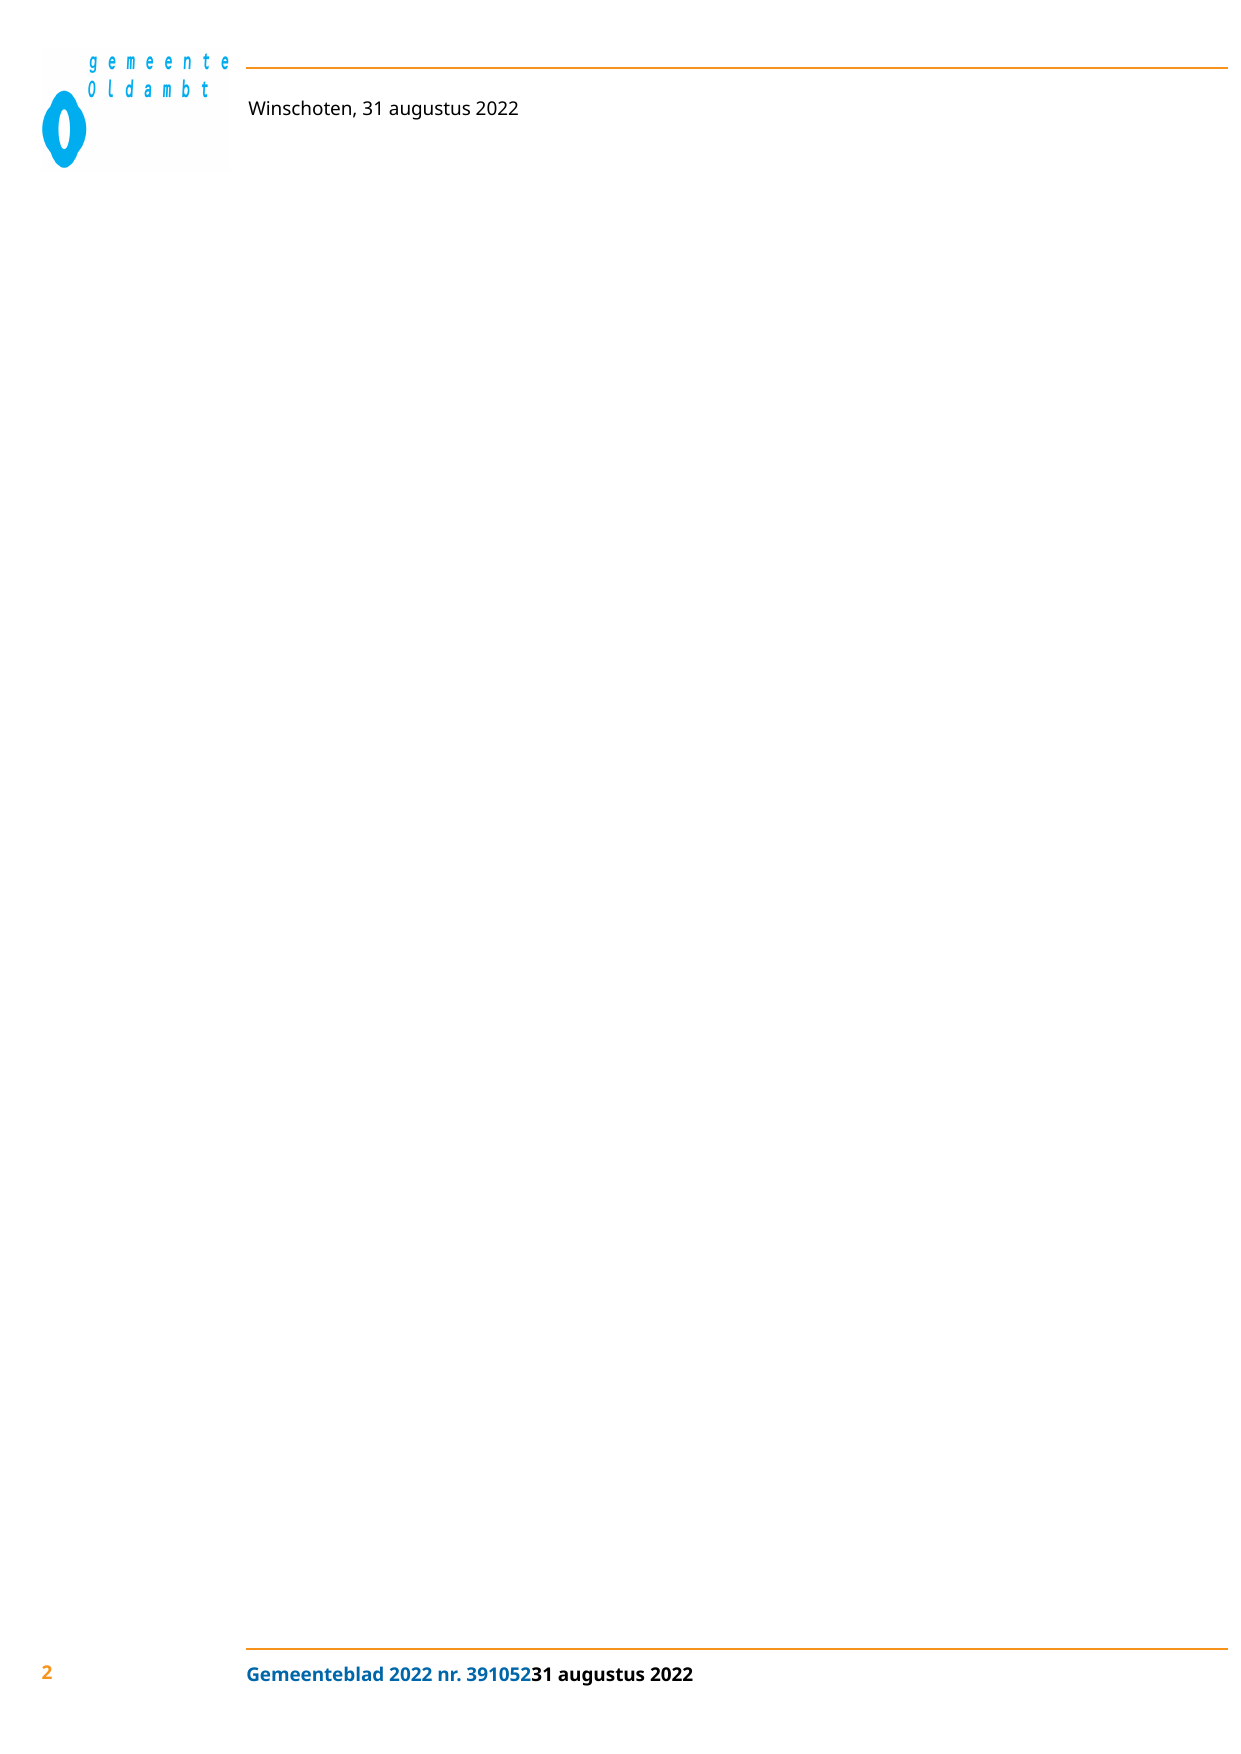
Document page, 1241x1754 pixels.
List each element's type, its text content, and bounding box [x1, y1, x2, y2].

text Winschoten, 31 augustus 2022 [248, 95, 1152, 121]
picture [41, 47, 231, 172]
